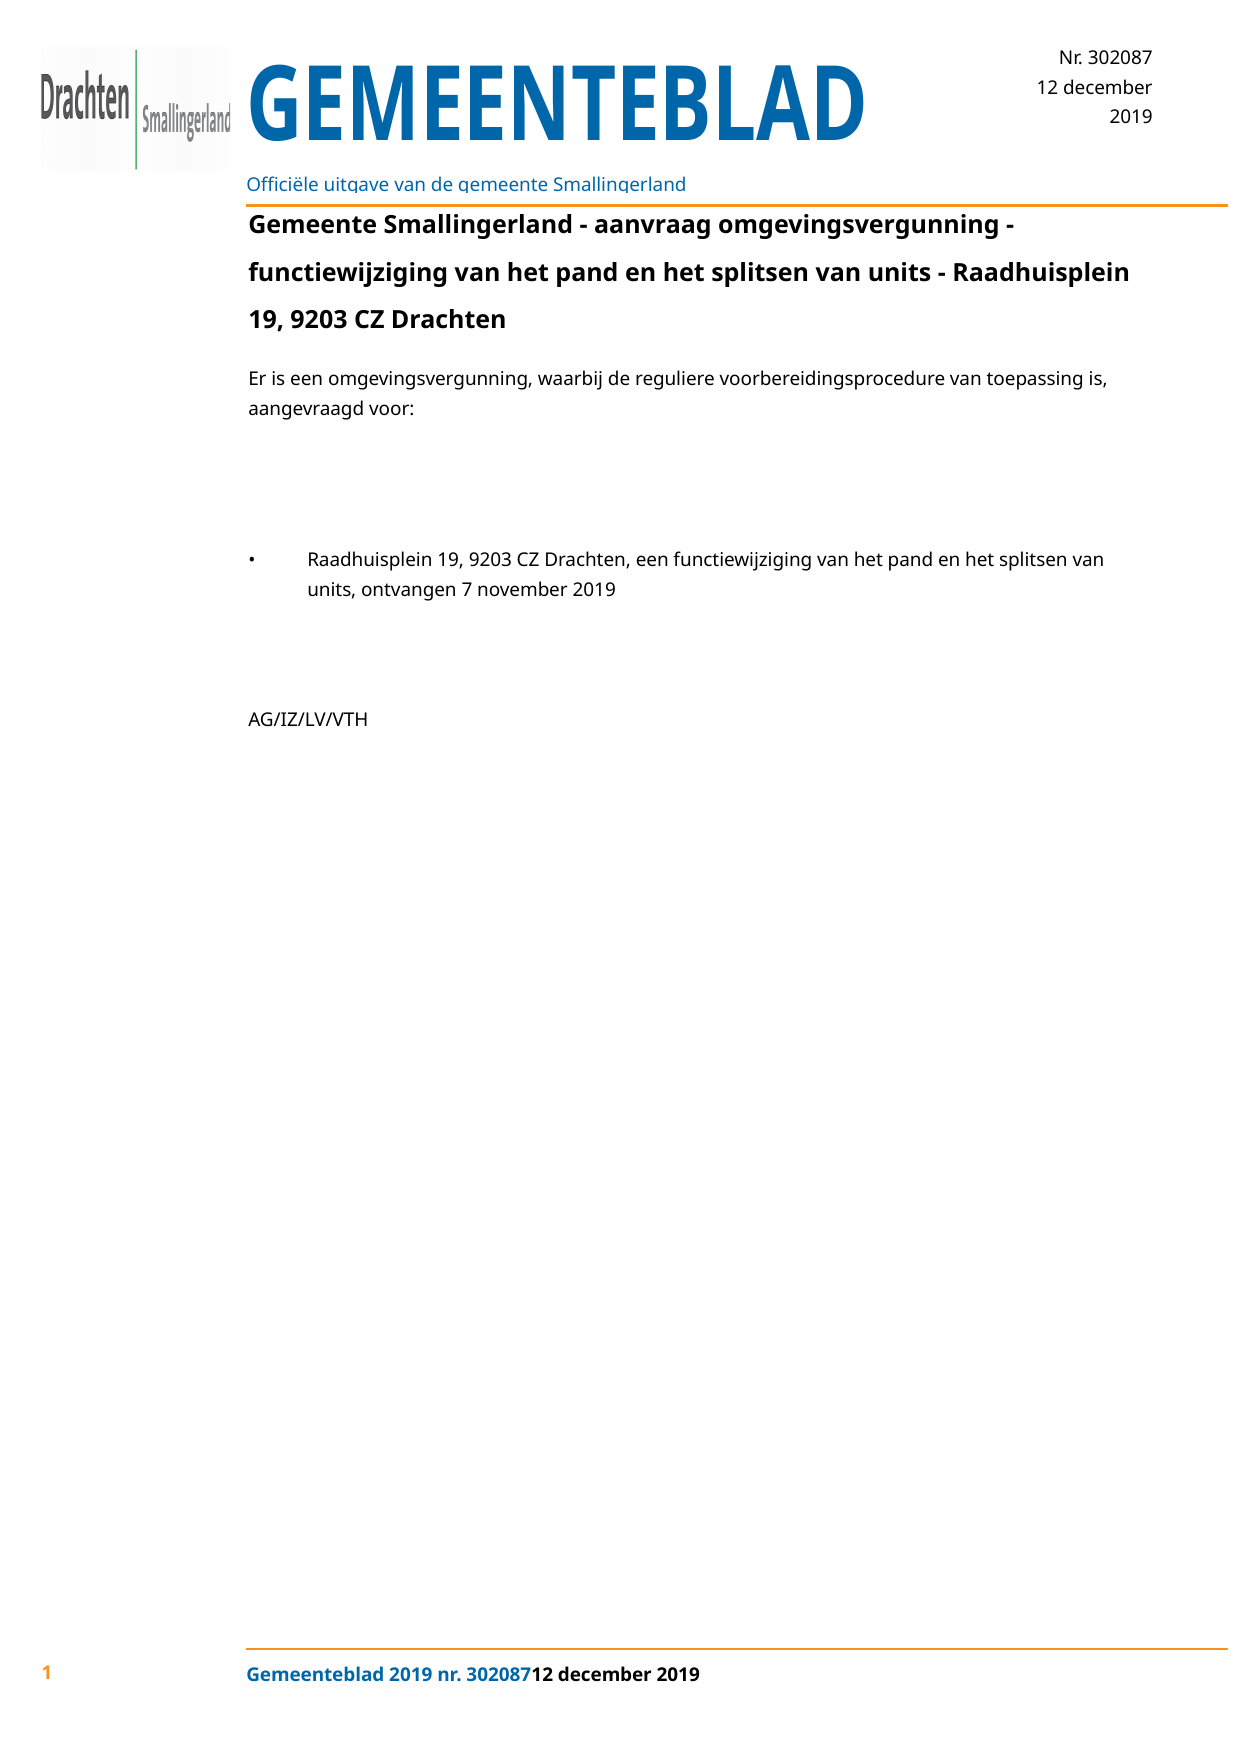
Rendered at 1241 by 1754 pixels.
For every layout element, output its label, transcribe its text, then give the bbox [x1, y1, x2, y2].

text AG/IZ/LV/VTH [248, 706, 1152, 732]
list Raadhuisplein 19, 9203 CZ Drachten, een functiewijziging van het pand en het splitsen van units, ontvangen 7 november 2019 [248, 546, 1152, 602]
text Gemeente Smallingerland - aanvraag omgevingsvergunning - functiewijziging van het pand en het splitsen van units - Raadhuisplein 19, 9203 CZ Drachten [248, 207, 1152, 336]
picture [41, 47, 231, 172]
text Er is een omgevingsvergunning, waarbij de reguliere voorbereidingsprocedure van toepassing is, aangevraagd voor: [248, 366, 1152, 421]
